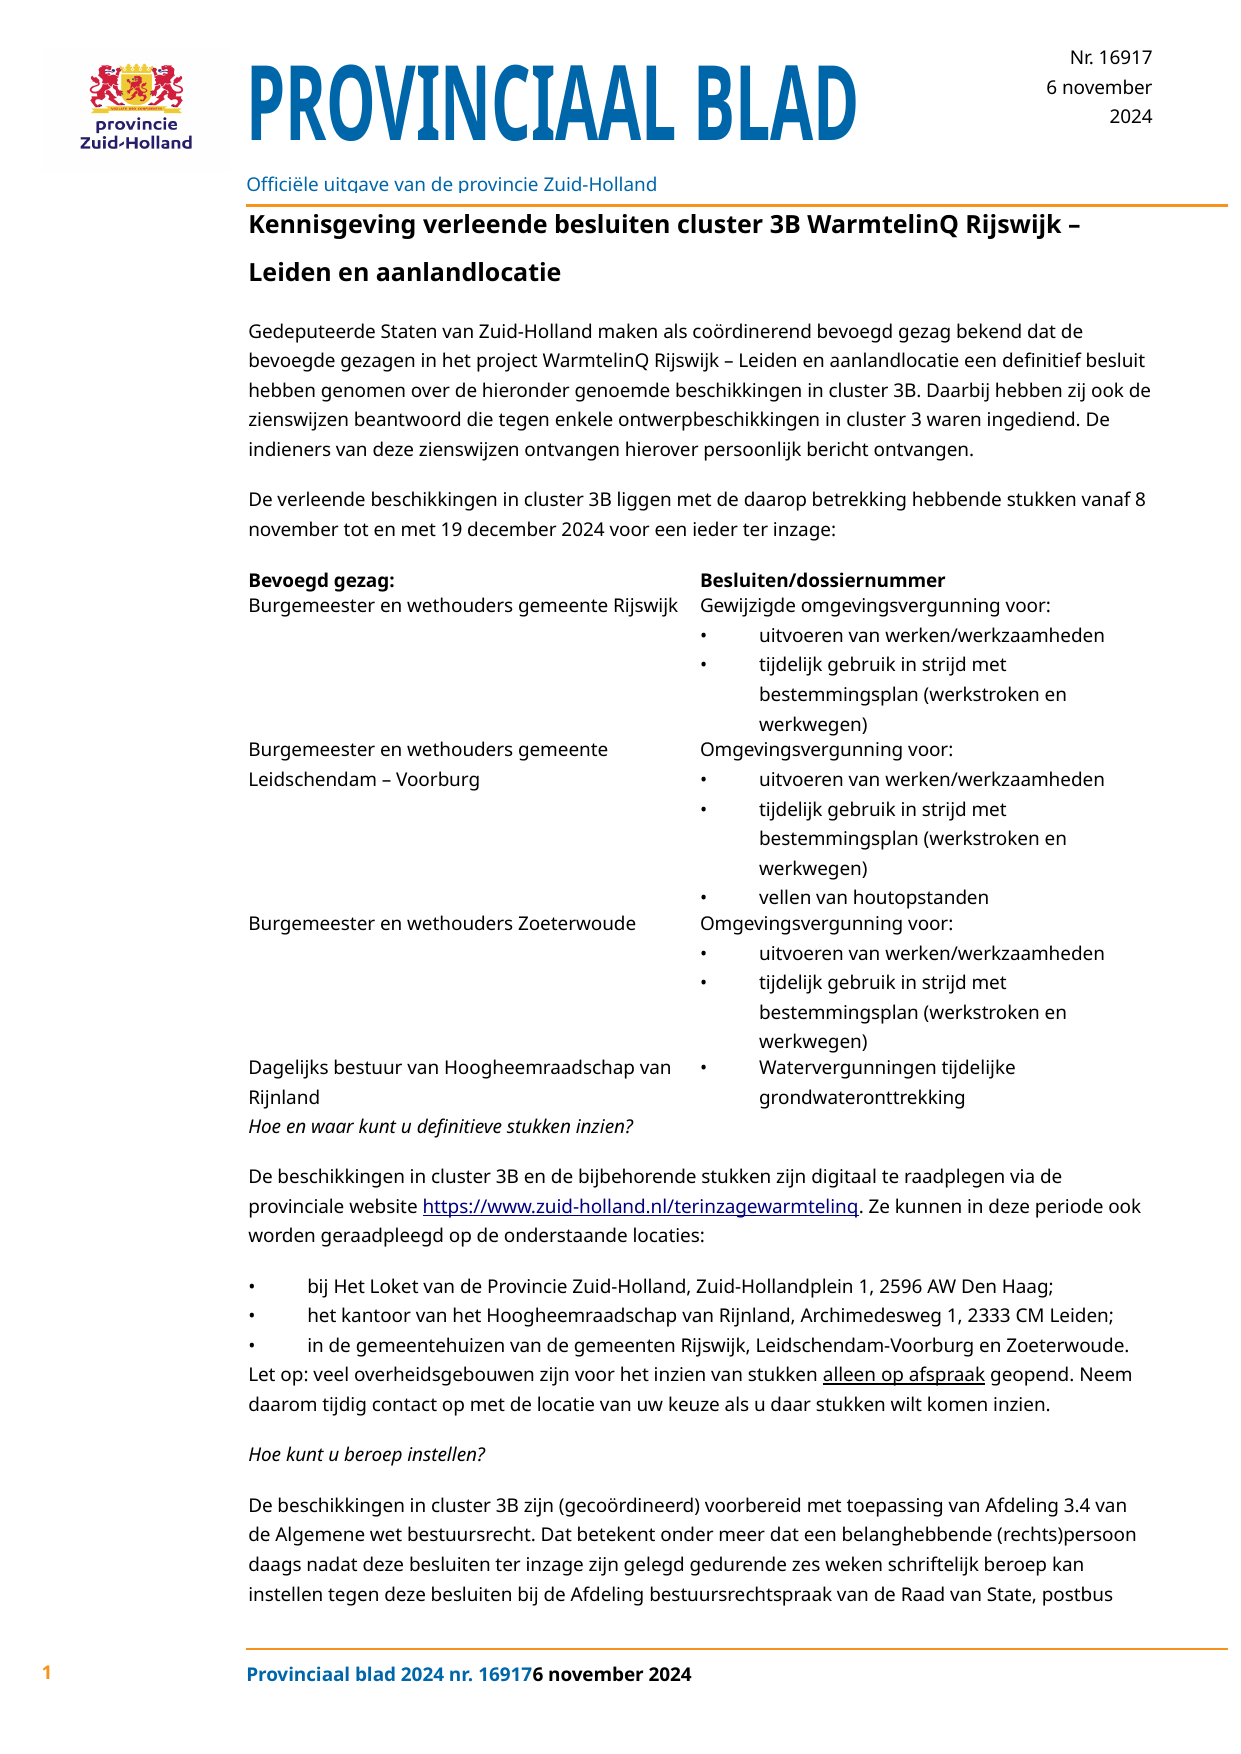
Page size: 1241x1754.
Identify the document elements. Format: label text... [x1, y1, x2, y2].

table_cell Burgemeester en wethouders gemeente Rijswijk [248, 593, 700, 737]
table_cell Omgevingsvergunning voor: uitvoeren van werken/werkzaamheden tijdelijk gebruik in strijd met bestemmingsplan (werkstroken en werkwegen) [700, 910, 1152, 1054]
text De verleende beschikkingen in cluster 3B liggen met de daarop betrekking hebbende stukken vanaf 8 november tot en met 19 december 2024 voor een ieder ter inzage: [248, 487, 1152, 542]
picture [41, 47, 231, 172]
text Kennisgeving verleende besluiten cluster 3B WarmtelinQ Rijswijk – Leiden en aanlandlocatie [248, 207, 1152, 288]
table_cell Watervergunningen tijdelijke grondwateronttrekking [700, 1054, 1152, 1109]
list bij Het Loket van de Provincie Zuid-Holland, Zuid-Hollandplein 1, 2596 AW Den Haag; [248, 1273, 1152, 1298]
table_header Bevoegd gezag: [248, 567, 700, 592]
text Hoe en waar kunt u definitieve stukken inzien? [248, 1113, 1152, 1138]
table_cell Burgemeester en wethouders gemeente Leidschendam – Voorburg [248, 737, 700, 910]
text Gedeputeerde Staten van Zuid-Holland maken als coördinerend bevoegd gezag bekend dat de bevoegde gezagen in het project WarmtelinQ Rijswijk – Leiden en aanlandlocatie een definitief besluit hebben genomen over de hieronder genoemde beschikkingen in cluster 3B. Daarbij hebben zij ook de zienswijzen beantwoord die tegen enkele ontwerpbeschikkingen in cluster 3 waren ingediend. De indieners van deze zienswijzen ontvangen hierover persoonlijk bericht ontvangen. [248, 318, 1152, 462]
text Hoe kunt u beroep instellen? [248, 1442, 1152, 1467]
table_cell Omgevingsvergunning voor: uitvoeren van werken/werkzaamheden tijdelijk gebruik in strijd met bestemmingsplan (werkstroken en werkwegen) vellen van houtopstanden [700, 737, 1152, 910]
text De beschikkingen in cluster 3B zijn (gecoördineerd) voorbereid met toepassing van Afdeling 3.4 van de Algemene wet bestuursrecht. Dat betekent onder meer dat een belanghebbende (rechts)persoon daags nadat deze besluiten ter inzage zijn gelegd gedurende zes weken schriftelijk beroep kan instellen tegen deze besluiten bij de Afdeling bestuursrechtspraak van de Raad van State, postbus [248, 1492, 1152, 1606]
list in de gemeentehuizen van de gemeenten Rijswijk, Leidschendam-Voorburg en Zoeterwoude. [248, 1332, 1152, 1358]
table_header Besluiten/dossiernummer [700, 567, 1152, 592]
table_cell Burgemeester en wethouders Zoeterwoude [248, 910, 700, 1054]
text De beschikkingen in cluster 3B en de bijbehorende stukken zijn digitaal te raadplegen via de provinciale website https://www.zuid-holland.nl/terinzagewarmtelinq. Ze kunnen in deze periode ook worden geraadpleegd op de onderstaande locaties: [248, 1163, 1152, 1248]
text Let op: veel overheidsgebouwen zijn voor het inzien van stukken alleen op afspraak geopend. Neem daarom tijdig contact op met de locatie van uw keuze als u daar stukken wilt komen inzien. [248, 1362, 1152, 1417]
table_cell Gewijzigde omgevingsvergunning voor: uitvoeren van werken/werkzaamheden tijdelijk gebruik in strijd met bestemmingsplan (werkstroken en werkwegen) [700, 593, 1152, 737]
table_cell Dagelijks bestuur van Hoogheemraadschap van Rijnland [248, 1054, 700, 1109]
list het kantoor van het Hoogheemraadschap van Rijnland, Archimedesweg 1, 2333 CM Leiden; [248, 1302, 1152, 1328]
